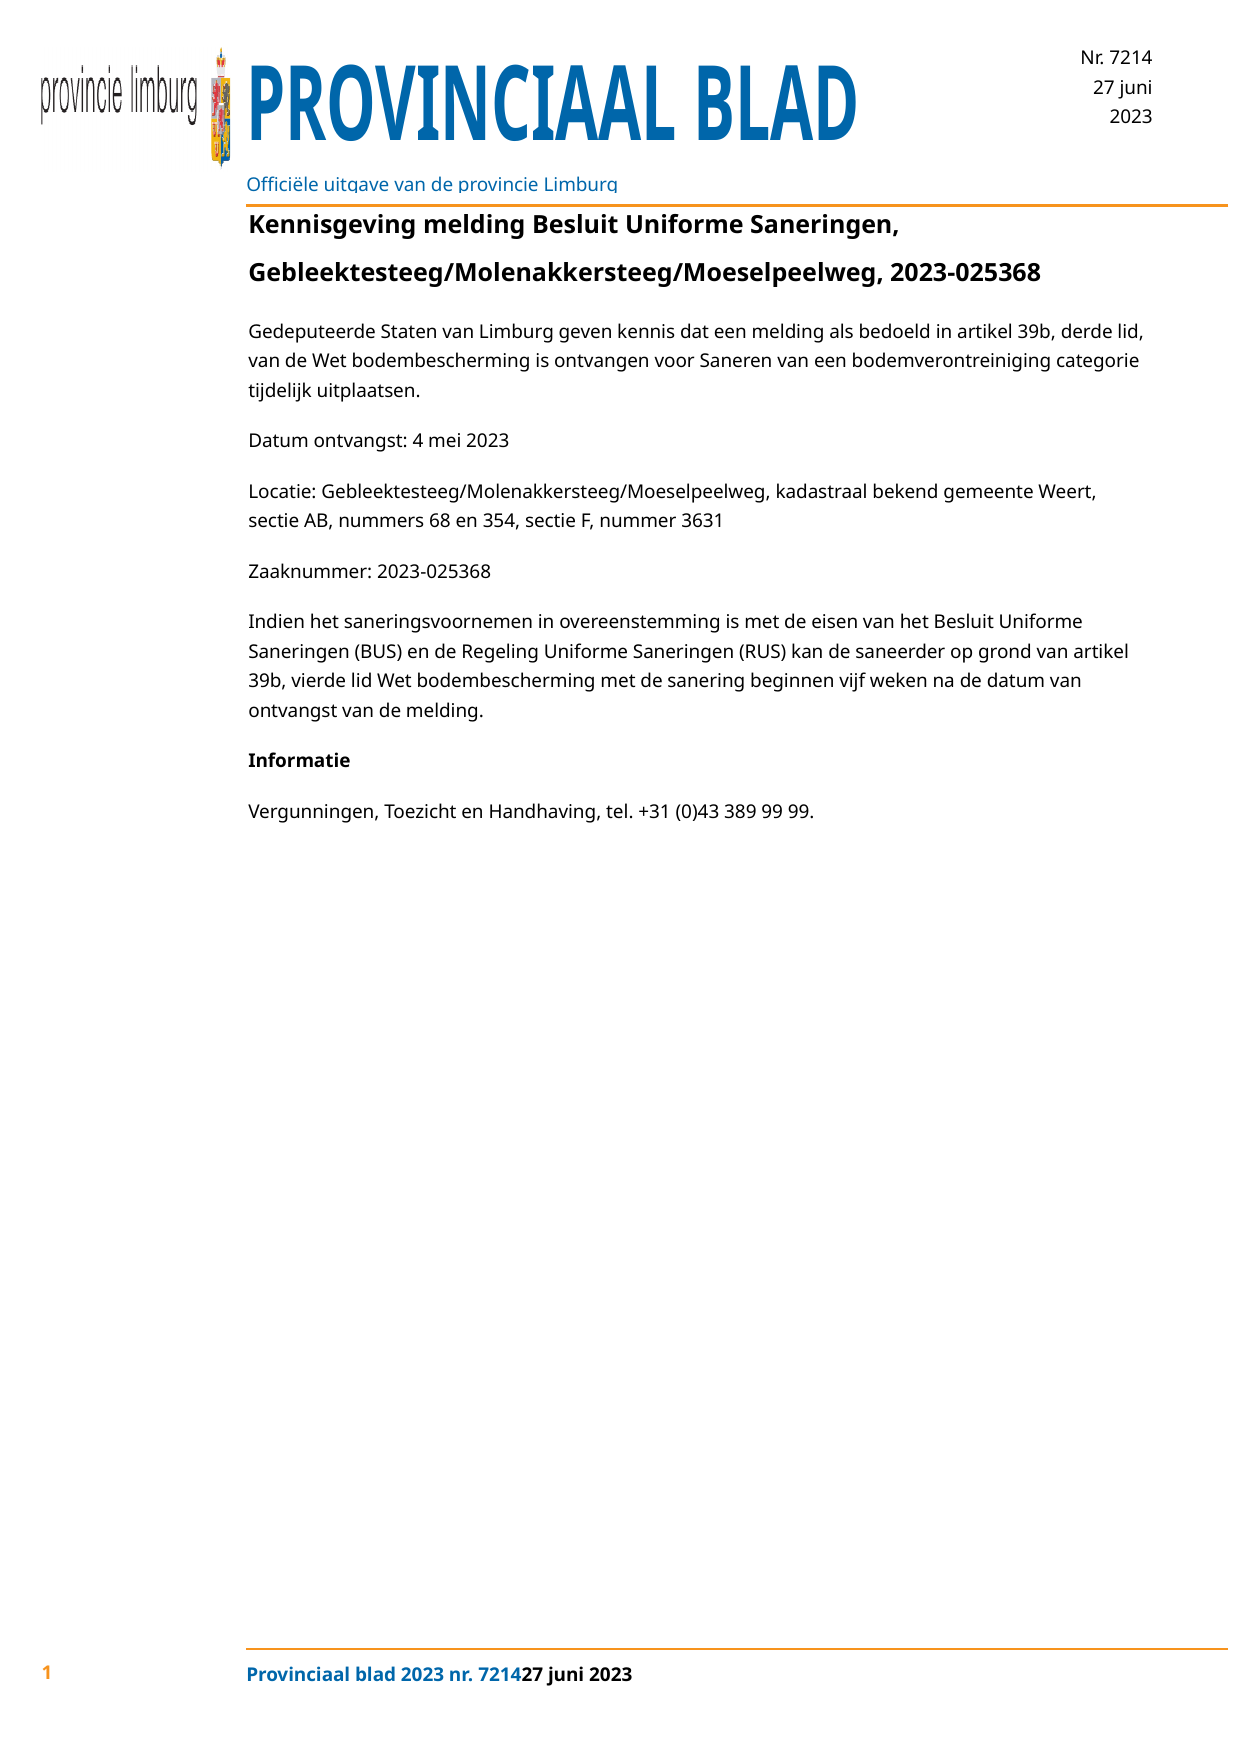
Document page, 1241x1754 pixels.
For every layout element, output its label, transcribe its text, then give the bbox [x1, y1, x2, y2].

text Indien het saneringsvoornemen in overeenstemming is met de eisen van het Besluit Uniforme Saneringen (BUS) en de Regeling Uniforme Saneringen (RUS) kan de saneerder op grond van artikel 39b, vierde lid Wet bodembescherming met de sanering beginnen vijf weken na de datum van ontvangst van de melding. [248, 608, 1152, 723]
text Locatie: Gebleektesteeg/Molenakkersteeg/Moeselpeelweg, kadastraal bekend gemeente Weert, sectie AB, nummers 68 en 354, sectie F, nummer 3631 [248, 478, 1152, 533]
text Vergunningen, Toezicht en Handhaving, tel. +31 (0)43 389 99 99. [248, 798, 1152, 824]
text Datum ontvangst: 4 mei 2023 [248, 427, 1152, 453]
picture [41, 47, 231, 172]
text Zaaknummer: 2023-025368 [248, 558, 1152, 584]
text Informatie [248, 747, 1152, 773]
text Gedeputeerde Staten van Limburg geven kennis dat een melding als bedoeld in artikel 39b, derde lid, van de Wet bodembescherming is ontvangen voor Saneren van een bodemverontreiniging categorie tijdelijk uitplaatsen. [248, 318, 1152, 403]
text Kennisgeving melding Besluit Uniforme Saneringen, Gebleektesteeg/Molenakkersteeg/Moeselpeelweg, 2023-025368 [248, 207, 1152, 288]
